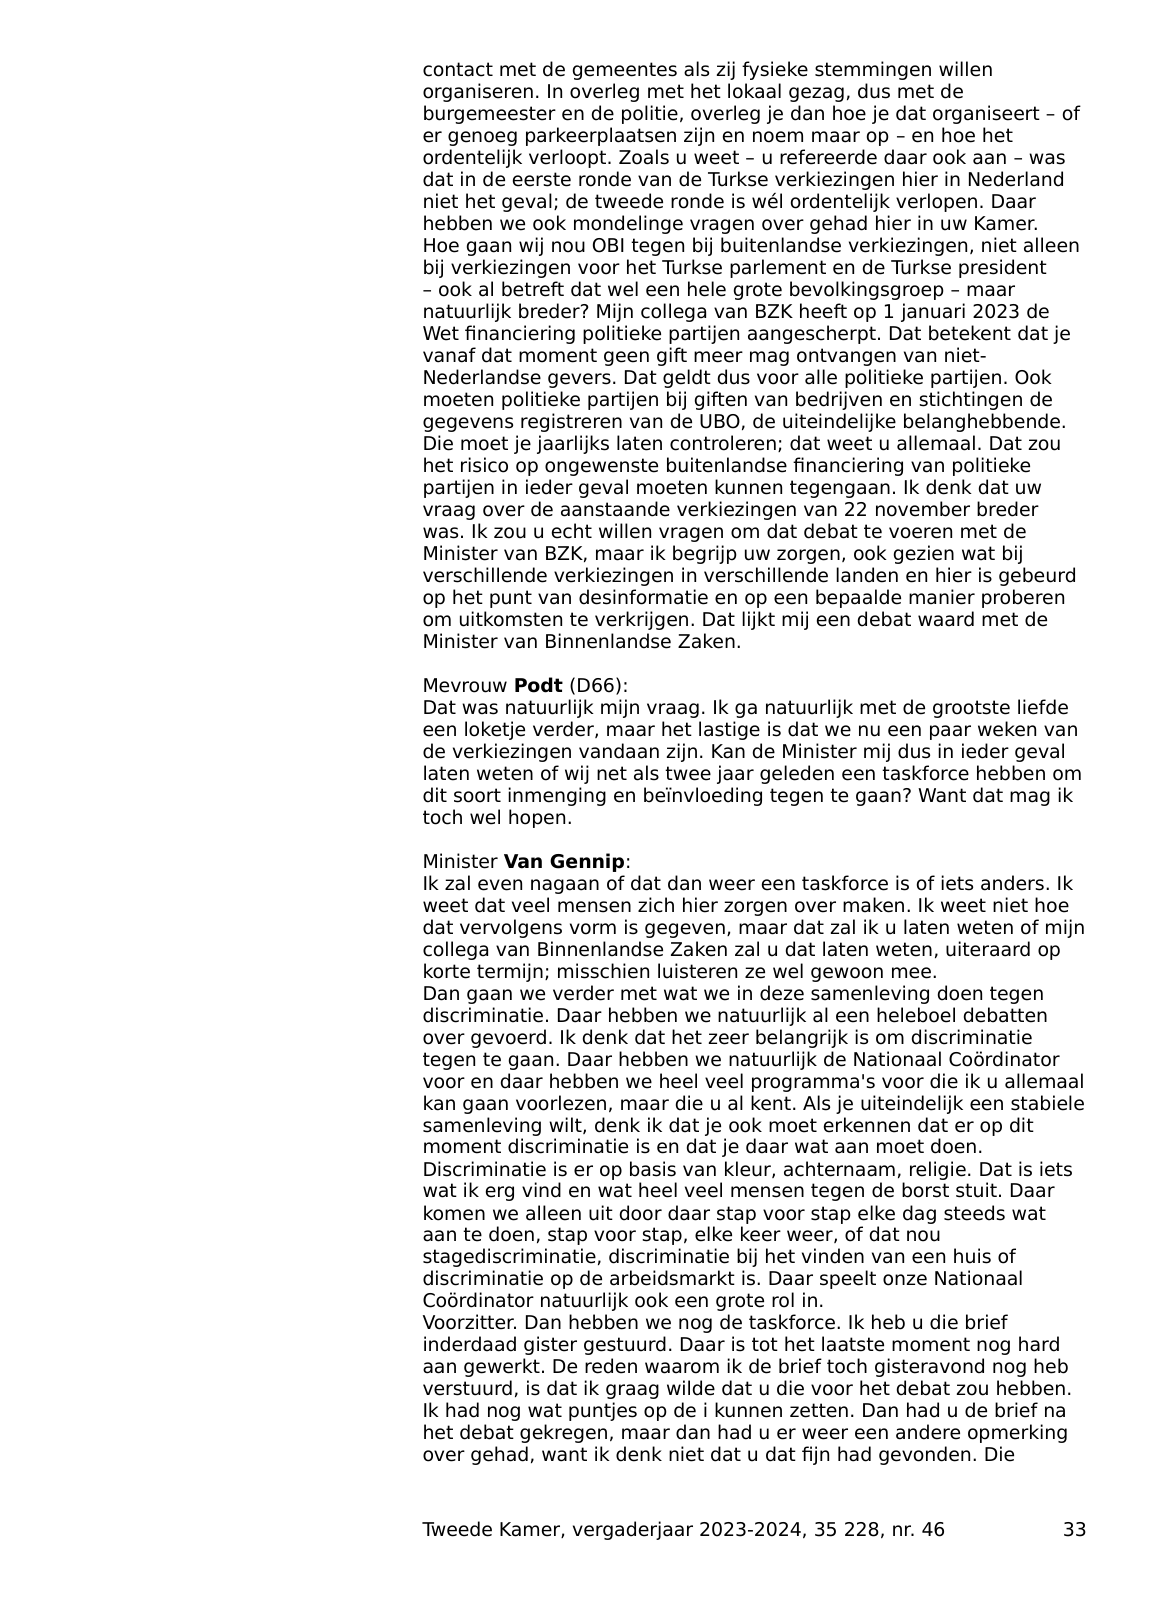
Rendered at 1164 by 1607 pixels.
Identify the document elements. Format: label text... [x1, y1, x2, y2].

text Voorzitter. Dan hebben we nog de taskforce. Ik heb u die brief inderdaad gister gestuurd. Daar is tot het laatste moment nog hard aan gewerkt. De reden waarom ik de brief toch gisteravond nog heb verstuurd, is dat ik graag wilde dat u die voor het debat zou hebben. Ik had nog wat puntjes op de i kunnen zetten. Dan had u de brief na het debat gekregen, maar dan had u er weer een andere opmerking over gehad, want ik denk niet dat u dat fijn had gevonden. Die [422, 1312, 1087, 1466]
text Mevrouw Podt (D66): [422, 675, 1087, 697]
text Dan gaan we verder met wat we in deze samenleving doen tegen discriminatie. Daar hebben we natuurlijk al een heleboel debatten over gevoerd. Ik denk dat het zeer belangrijk is om discriminatie tegen te gaan. Daar hebben we natuurlijk de Nationaal Coördinator voor en daar hebben we heel veel programma's voor die ik u allemaal kan gaan voorlezen, maar die u al kent. Als je uiteindelijk een stabiele samenleving wilt, denk ik dat je ook moet erkennen dat er op dit moment discriminatie is en dat je daar wat aan moet doen. Discriminatie is er op basis van kleur, achternaam, religie. Dat is iets wat ik erg vind en wat heel veel mensen tegen de borst stuit. Daar komen we alleen uit door daar stap voor stap elke dag steeds wat aan te doen, stap voor stap, elke keer weer, of dat nou stagediscriminatie, discriminatie bij het vinden van een huis of discriminatie op de arbeidsmarkt is. Daar speelt onze Nationaal Coördinator natuurlijk ook een grote rol in. [422, 983, 1087, 1312]
text Minister Van Gennip: [422, 851, 1087, 873]
text Ik zal even nagaan of dat dan weer een taskforce is of iets anders. Ik weet dat veel mensen zich hier zorgen over maken. Ik weet niet hoe dat vervolgens vorm is gegeven, maar dat zal ik u laten weten of mijn collega van Binnenlandse Zaken zal u dat laten weten, uiteraard op korte termijn; misschien luisteren ze wel gewoon mee. [422, 873, 1087, 983]
text Dat was natuurlijk mijn vraag. Ik ga natuurlijk met de grootste liefde een loketje verder, maar het lastige is dat we nu een paar weken van de verkiezingen vandaan zijn. Kan de Minister mij dus in ieder geval laten weten of wij net als twee jaar geleden een taskforce hebben om dit soort inmenging en beïnvloeding tegen te gaan? Want dat mag ik toch wel hopen. [422, 697, 1087, 828]
text contact met de gemeentes als zij fysieke stemmingen willen organiseren. In overleg met het lokaal gezag, dus met de burgemeester en de politie, overleg je dan hoe je dat organiseert – of er genoeg parkeerplaatsen zijn en noem maar op – en hoe het ordentelijk verloopt. Zoals u weet – u refereerde daar ook aan – was dat in de eerste ronde van de Turkse verkiezingen hier in Nederland niet het geval; de tweede ronde is wél ordentelijk verlopen. Daar hebben we ook mondelinge vragen over gehad hier in uw Kamer. [422, 59, 1087, 235]
text Hoe gaan wij nou OBI tegen bij buitenlandse verkiezingen, niet alleen bij verkiezingen voor het Turkse parlement en de Turkse president – ook al betreft dat wel een hele grote bevolkingsgroep – maar natuurlijk breder? Mijn collega van BZK heeft op 1 januari 2023 de Wet financiering politieke partijen aangescherpt. Dat betekent dat je vanaf dat moment geen gift meer mag ontvangen van niet-Nederlandse gevers. Dat geldt dus voor alle politieke partijen. Ook moeten politieke partijen bij giften van bedrijven en stichtingen de gegevens registreren van de UBO, de uiteindelijke belanghebbende. Die moet je jaarlijks laten controleren; dat weet u allemaal. Dat zou het risico op ongewenste buitenlandse financiering van politieke partijen in ieder geval moeten kunnen tegengaan. Ik denk dat uw vraag over de aanstaande verkiezingen van 22 november breder was. Ik zou u echt willen vragen om dat debat te voeren met de Minister van BZK, maar ik begrijp uw zorgen, ook gezien wat bij verschillende verkiezingen in verschillende landen en hier is gebeurd op het punt van desinformatie en op een bepaalde manier proberen om uitkomsten te verkrijgen. Dat lijkt mij een debat waard met de Minister van Binnenlandse Zaken. [422, 235, 1087, 652]
